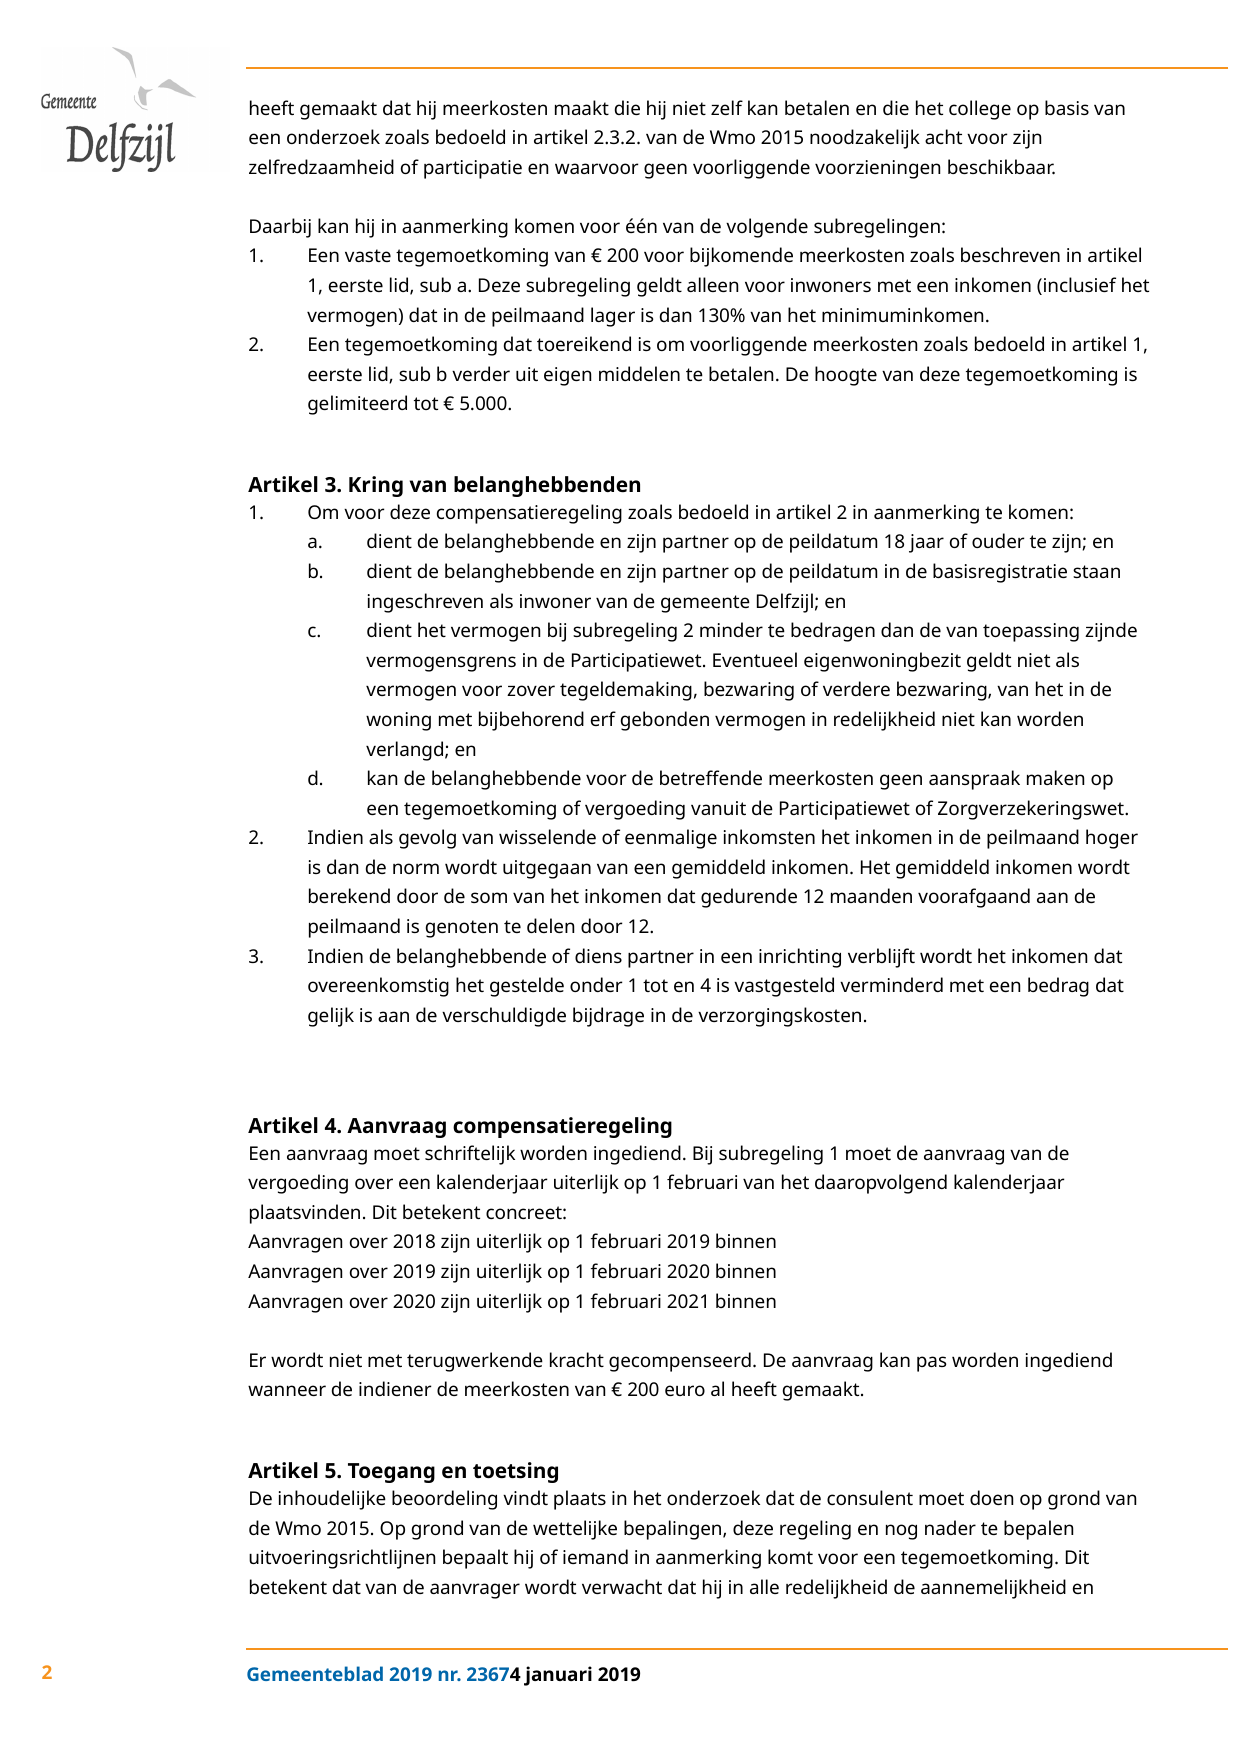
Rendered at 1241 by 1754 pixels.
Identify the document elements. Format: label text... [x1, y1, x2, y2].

picture [41, 47, 231, 172]
text Artikel 4. Aanvraag compensatieregeling [248, 1112, 1152, 1140]
text Aanvragen over 2019 zijn uiterlijk op 1 februari 2020 binnen [248, 1258, 1152, 1284]
text Een aanvraag moet schriftelijk worden ingediend. Bij subregeling 1 moet de aanvraag van de vergoeding over een kalenderjaar uiterlijk op 1 februari van het daaropvolgend kalenderjaar plaatsvinden. Dit betekent concreet: [248, 1140, 1152, 1225]
list Een tegemoetkoming dat toereikend is om voorliggende meerkosten zoals bedoeld in artikel 1, eerste lid, sub b verder uit eigen middelen te betalen. De hoogte van deze tegemoetkoming is gelimiteerd tot € 5.000. [248, 331, 1152, 416]
list Een vaste tegemoetkoming van € 200 voor bijkomende meerkosten zoals beschreven in artikel 1, eerste lid, sub a. Deze subregeling geldt alleen voor inwoners met een inkomen (inclusief het vermogen) dat in de peilmaand lager is dan 130% van het minimuminkomen. [248, 243, 1152, 328]
list Indien als gevolg van wisselende of eenmalige inkomsten het inkomen in de peilmaand hoger is dan de norm wordt uitgegaan van een gemiddeld inkomen. Het gemiddeld inkomen wordt berekend door de som van het inkomen dat gedurende 12 maanden voorafgaand aan de peilmaand is genoten te delen door 12. [248, 824, 1152, 939]
list dient de belanghebbende en zijn partner op de peildatum in de basisregistratie staan ingeschreven als inwoner van de gemeente Delfzijl; en [307, 558, 1152, 613]
list Indien de belanghebbende of diens partner in een inrichting verblijft wordt het inkomen dat overeenkomstig het gestelde onder 1 tot en 4 is vastgesteld verminderd met een bedrag dat gelijk is aan de verschuldigde bijdrage in de verzorgingskosten. [248, 943, 1152, 1028]
text Aanvragen over 2018 zijn uiterlijk op 1 februari 2019 binnen [248, 1229, 1152, 1254]
list dient het vermogen bij subregeling 2 minder te bedragen dan de van toepassing zijnde vermogensgrens in de Participatiewet. Eventueel eigenwoningbezit geldt niet als vermogen voor zover tegeldemaking, bezwaring of verdere bezwaring, van het in de woning met bijbehorend erf gebonden vermogen in redelijkheid niet kan worden verlangd; en [307, 617, 1152, 761]
text Daarbij kan hij in aanmerking komen voor één van de volgende subregelingen: [248, 213, 1152, 239]
text Er wordt niet met terugwerkende kracht gecompenseerd. De aanvraag kan pas worden ingediend wanneer de indiener de meerkosten van € 200 euro al heeft gemaakt. [248, 1347, 1152, 1402]
text Artikel 5. Toegang en toetsing [248, 1457, 1152, 1485]
text Aanvragen over 2020 zijn uiterlijk op 1 februari 2021 binnen [248, 1288, 1152, 1314]
text Artikel 3. Kring van belanghebbenden [248, 471, 1152, 499]
list kan de belanghebbende voor de betreffende meerkosten geen aanspraak maken op een tegemoetkoming of vergoeding vanuit de Participatiewet of Zorgverzekeringswet. [307, 765, 1152, 821]
text heeft gemaakt dat hij meerkosten maakt die hij niet zelf kan betalen en die het college op basis van een onderzoek zoals bedoeld in artikel 2.3.2. van de Wmo 2015 noodzakelijk acht voor zijn zelfredzaamheid of participatie en waarvoor geen voorliggende voorzieningen beschikbaar. [248, 95, 1152, 180]
text De inhoudelijke beoordeling vindt plaats in het onderzoek dat de consulent moet doen op grond van de Wmo 2015. Op grond van de wettelijke bepalingen, deze regeling en nog nader te bepalen uitvoeringsrichtlijnen bepaalt hij of iemand in aanmerking komt voor een tegemoetkoming. Dit betekent dat van de aanvrager wordt verwacht dat hij in alle redelijkheid de aannemelijkheid en [248, 1485, 1152, 1599]
list Om voor deze compensatieregeling zoals bedoeld in artikel 2 in aanmerking te komen: [248, 499, 1152, 525]
list dient de belanghebbende en zijn partner op de peildatum 18 jaar of ouder te zijn; en [307, 529, 1152, 554]
